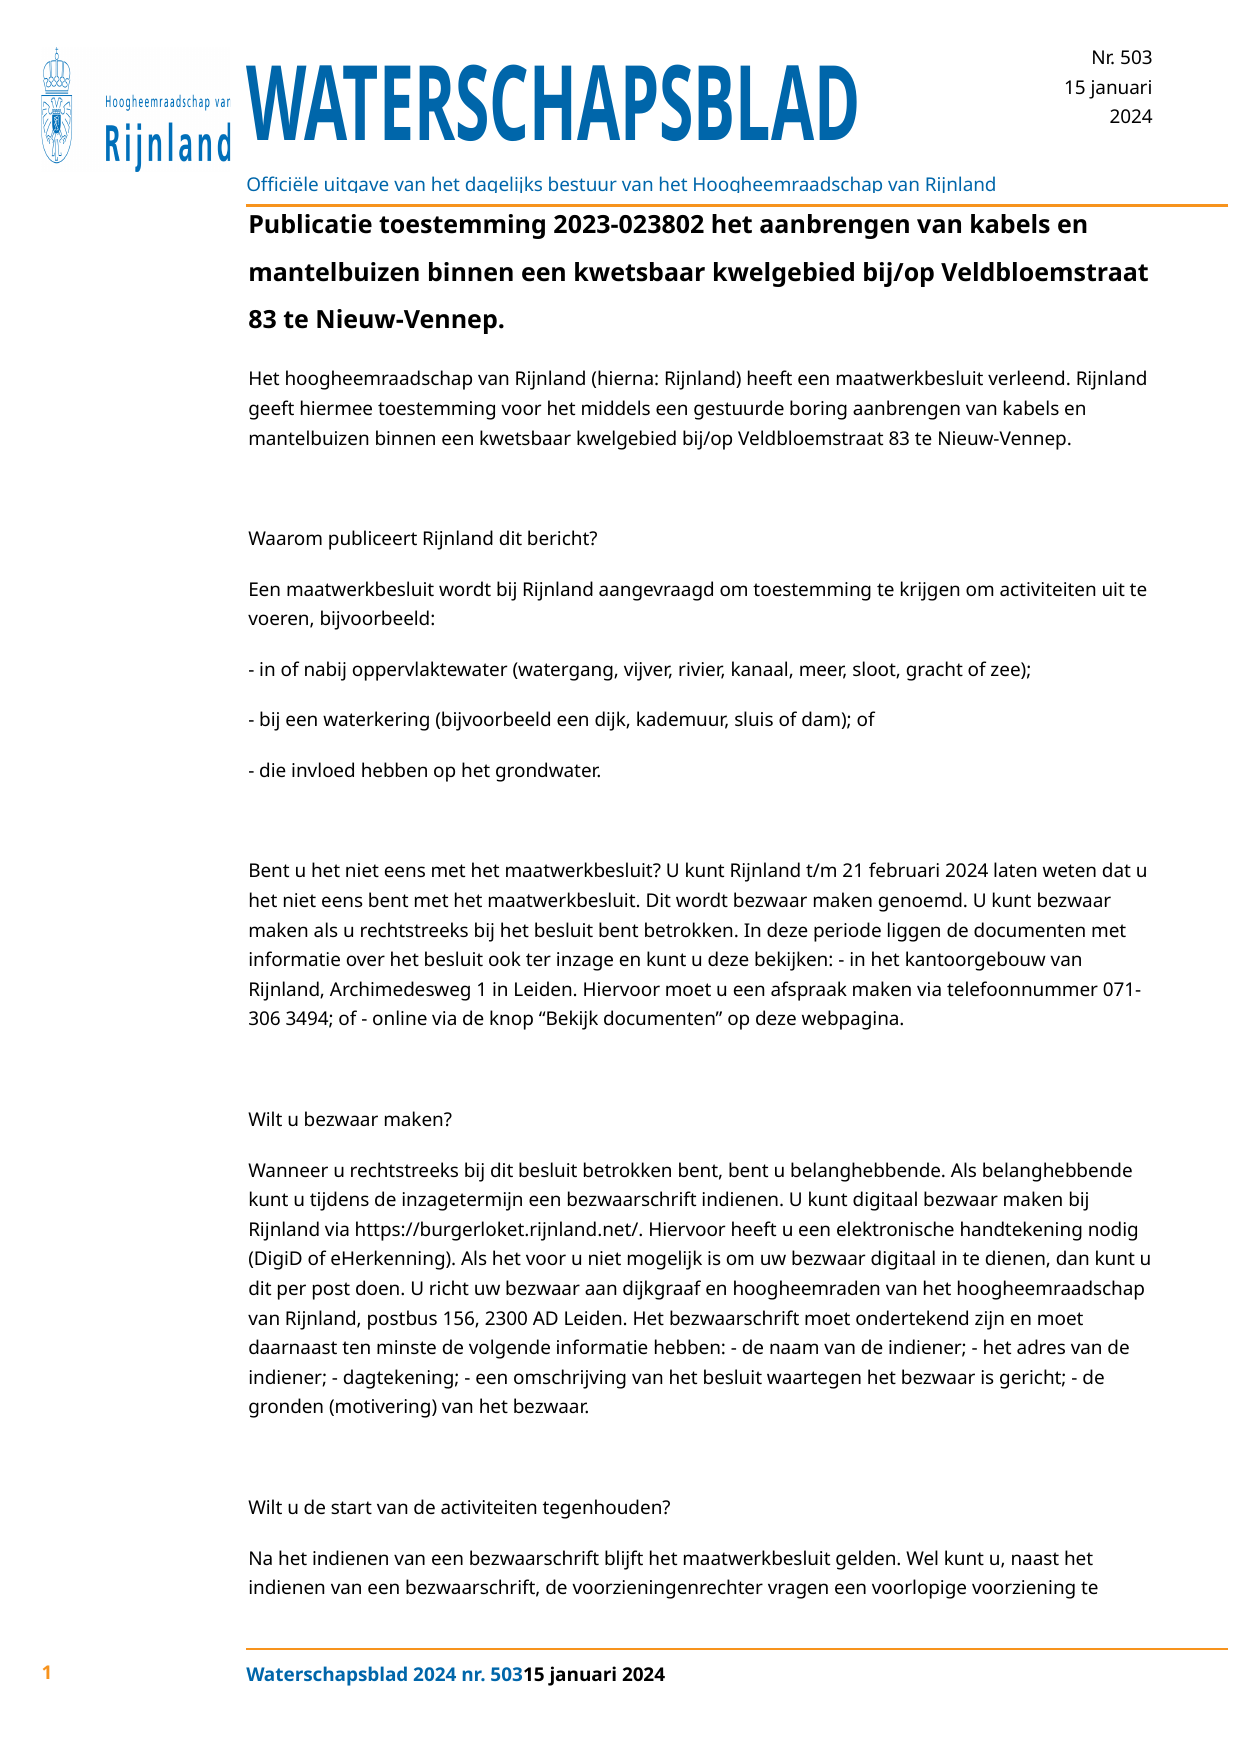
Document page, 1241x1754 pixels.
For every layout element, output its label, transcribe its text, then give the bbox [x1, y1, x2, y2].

text Bent u het niet eens met het maatwerkbesluit? U kunt Rijnland t/m 21 februari 2024 laten weten dat u het niet eens bent met het maatwerkbesluit. Dit wordt bezwaar maken genoemd. U kunt bezwaar maken als u rechtstreeks bij het besluit bent betrokken. In deze periode liggen de documenten met informatie over het besluit ook ter inzage en kunt u deze bekijken: - in het kantoorgebouw van Rijnland, Archimedesweg 1 in Leiden. Hiervoor moet u een afspraak maken via telefoonnummer 071-306 3494; of - online via de knop “Bekijk documenten” op deze webpagina. [248, 858, 1152, 1031]
text Wilt u bezwaar maken? [248, 1106, 1152, 1132]
text - in of nabij oppervlaktewater (watergang, vijver, rivier, kanaal, meer, sloot, gracht of zee); [248, 656, 1152, 682]
text Wanneer u rechtstreeks bij dit besluit betrokken bent, bent u belanghebbende. Als belanghebbende kunt u tijdens de inzagetermijn een bezwaarschrift indienen. U kunt digitaal bezwaar maken bij Rijnland via https://burgerloket.rijnland.net/. Hiervoor heeft u een elektronische handtekening nodig (DigiD of eHerkenning). Als het voor u niet mogelijk is om uw bezwaar digitaal in te dienen, dan kunt u dit per post doen. U richt uw bezwaar aan dijkgraaf en hoogheemraden van het hoogheemraadschap van Rijnland, postbus 156, 2300 AD Leiden. Het bezwaarschrift moet ondertekend zijn en moet daarnaast ten minste de volgende informatie hebben: - de naam van de indiener; - het adres van de indiener; - dagtekening; - een omschrijving van het besluit waartegen het bezwaar is gericht; - de gronden (motivering) van het bezwaar. [248, 1157, 1152, 1419]
text Wilt u de start van de activiteiten tegenhouden? [248, 1494, 1152, 1520]
text Publicatie toestemming 2023-023802 het aanbrengen van kabels en mantelbuizen binnen een kwetsbaar kwelgebied bij/op Veldbloemstraat 83 te Nieuw-Vennep. [248, 207, 1152, 336]
text Het hoogheemraadschap van Rijnland (hierna: Rijnland) heeft een maatwerkbesluit verleend. Rijnland geeft hiermee toestemming voor het middels een gestuurde boring aanbrengen van kabels en mantelbuizen binnen een kwetsbaar kwelgebied bij/op Veldbloemstraat 83 te Nieuw-Vennep. [248, 366, 1152, 450]
text Waarom publiceert Rijnland dit bericht? [248, 526, 1152, 551]
text Na het indienen van een bezwaarschrift blijft het maatwerkbesluit gelden. Wel kunt u, naast het indienen van een bezwaarschrift, de voorzieningenrechter vragen een voorlopige voorziening te [248, 1545, 1152, 1600]
text - bij een waterkering (bijvoorbeeld een dijk, kademuur, sluis of dam); of [248, 706, 1152, 732]
text Een maatwerkbesluit wordt bij Rijnland aangevraagd om toestemming te krijgen om activiteiten uit te voeren, bijvoorbeeld: [248, 576, 1152, 631]
picture [41, 47, 231, 172]
text - die invloed hebben op het grondwater. [248, 757, 1152, 782]
